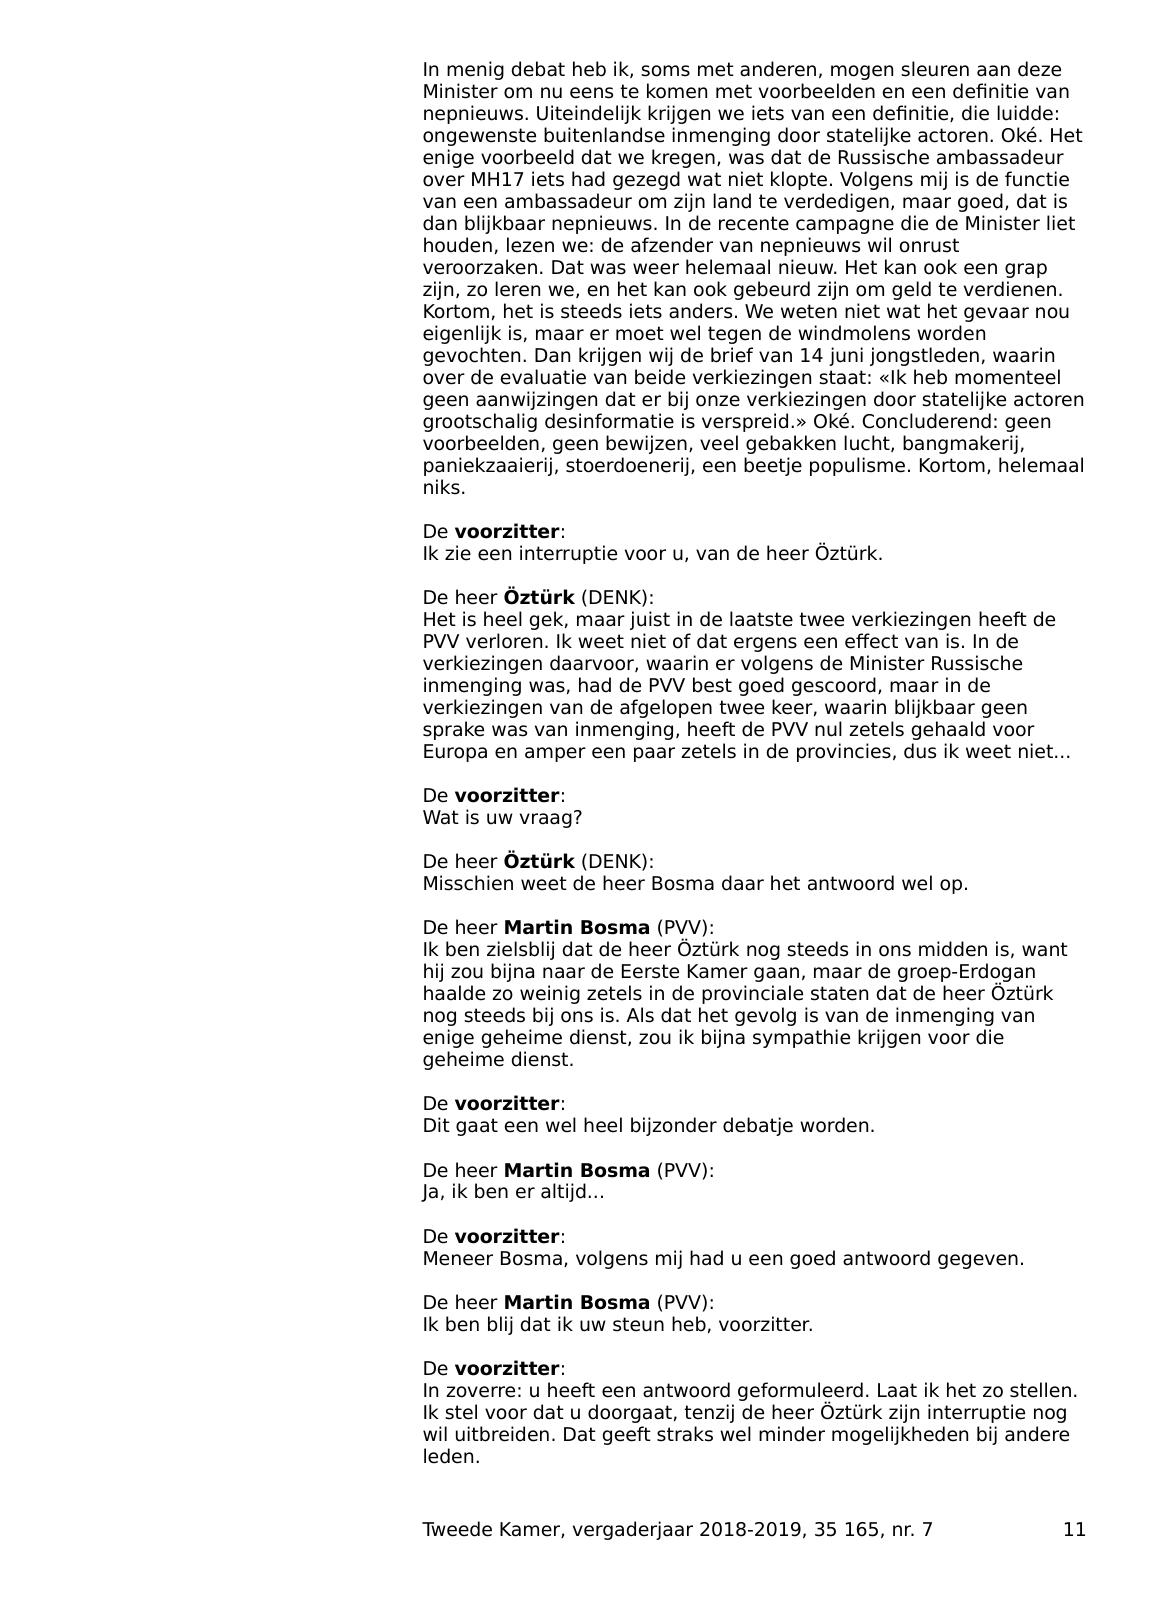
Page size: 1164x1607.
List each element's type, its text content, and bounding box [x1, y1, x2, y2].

text De heer Martin Bosma (PVV): [422, 917, 1087, 939]
text De heer Martin Bosma (PVV): [422, 1292, 1087, 1314]
text De voorzitter: [422, 1093, 1087, 1115]
text De heer Martin Bosma (PVV): [422, 1159, 1087, 1181]
text De voorzitter: [422, 521, 1087, 543]
text In menig debat heb ik, soms met anderen, mogen sleuren aan deze Minister om nu eens te komen met voorbeelden en een definitie van nepnieuws. Uiteindelijk krijgen we iets van een definitie, die luidde: ongewenste buitenlandse inmenging door statelijke actoren. Oké. Het enige voorbeeld dat we kregen, was dat de Russische ambassadeur over MH17 iets had gezegd wat niet klopte. Volgens mij is de functie van een ambassadeur om zijn land te verdedigen, maar goed, dat is dan blijkbaar nepnieuws. In de recente campagne die de Minister liet houden, lezen we: de afzender van nepnieuws wil onrust veroorzaken. Dat was weer helemaal nieuw. Het kan ook een grap zijn, zo leren we, en het kan ook gebeurd zijn om geld te verdienen. Kortom, het is steeds iets anders. We weten niet wat het gevaar nou eigenlijk is, maar er moet wel tegen de windmolens worden gevochten. Dan krijgen wij de brief van 14 juni jongstleden, waarin over de evaluatie van beide verkiezingen staat: «Ik heb momenteel geen aanwijzingen dat er bij onze verkiezingen door statelijke actoren grootschalig desinformatie is verspreid.» Oké. Concluderend: geen voorbeelden, geen bewijzen, veel gebakken lucht, bangmakerij, paniekzaaierij, stoerdoenerij, een beetje populisme. Kortom, helemaal niks. [422, 59, 1087, 499]
text Het is heel gek, maar juist in de laatste twee verkiezingen heeft de PVV verloren. Ik weet niet of dat ergens een effect van is. In de verkiezingen daarvoor, waarin er volgens de Minister Russische inmenging was, had de PVV best goed gescoord, maar in de verkiezingen van de afgelopen twee keer, waarin blijkbaar geen sprake was van inmenging, heeft de PVV nul zetels gehaald voor Europa en amper een paar zetels in de provincies, dus ik weet niet... [422, 609, 1087, 763]
text De heer Öztürk (DENK): [422, 587, 1087, 609]
text De voorzitter: [422, 785, 1087, 807]
text Meneer Bosma, volgens mij had u een goed antwoord gegeven. [422, 1248, 1087, 1269]
text In zoverre: u heeft een antwoord geformuleerd. Laat ik het zo stellen. Ik stel voor dat u doorgaat, tenzij de heer Öztürk zijn interruptie nog wil uitbreiden. Dat geeft straks wel minder mogelijkheden bij andere leden. [422, 1380, 1087, 1468]
text Ja, ik ben er altijd... [422, 1181, 1087, 1203]
text Ik zie een interruptie voor u, van de heer Öztürk. [422, 543, 1087, 565]
text De heer Öztürk (DENK): [422, 851, 1087, 873]
text Ik ben zielsblij dat de heer Öztürk nog steeds in ons midden is, want hij zou bijna naar de Eerste Kamer gaan, maar de groep-Erdogan haalde zo weinig zetels in de provinciale staten dat de heer Öztürk nog steeds bij ons is. Als dat het gevolg is van de inmenging van enige geheime dienst, zou ik bijna sympathie krijgen voor die geheime dienst. [422, 939, 1087, 1071]
text De voorzitter: [422, 1358, 1087, 1380]
text Wat is uw vraag? [422, 807, 1087, 829]
text De voorzitter: [422, 1226, 1087, 1248]
text Dit gaat een wel heel bijzonder debatje worden. [422, 1115, 1087, 1137]
text Misschien weet de heer Bosma daar het antwoord wel op. [422, 873, 1087, 895]
text Ik ben blij dat ik uw steun heb, voorzitter. [422, 1314, 1087, 1336]
